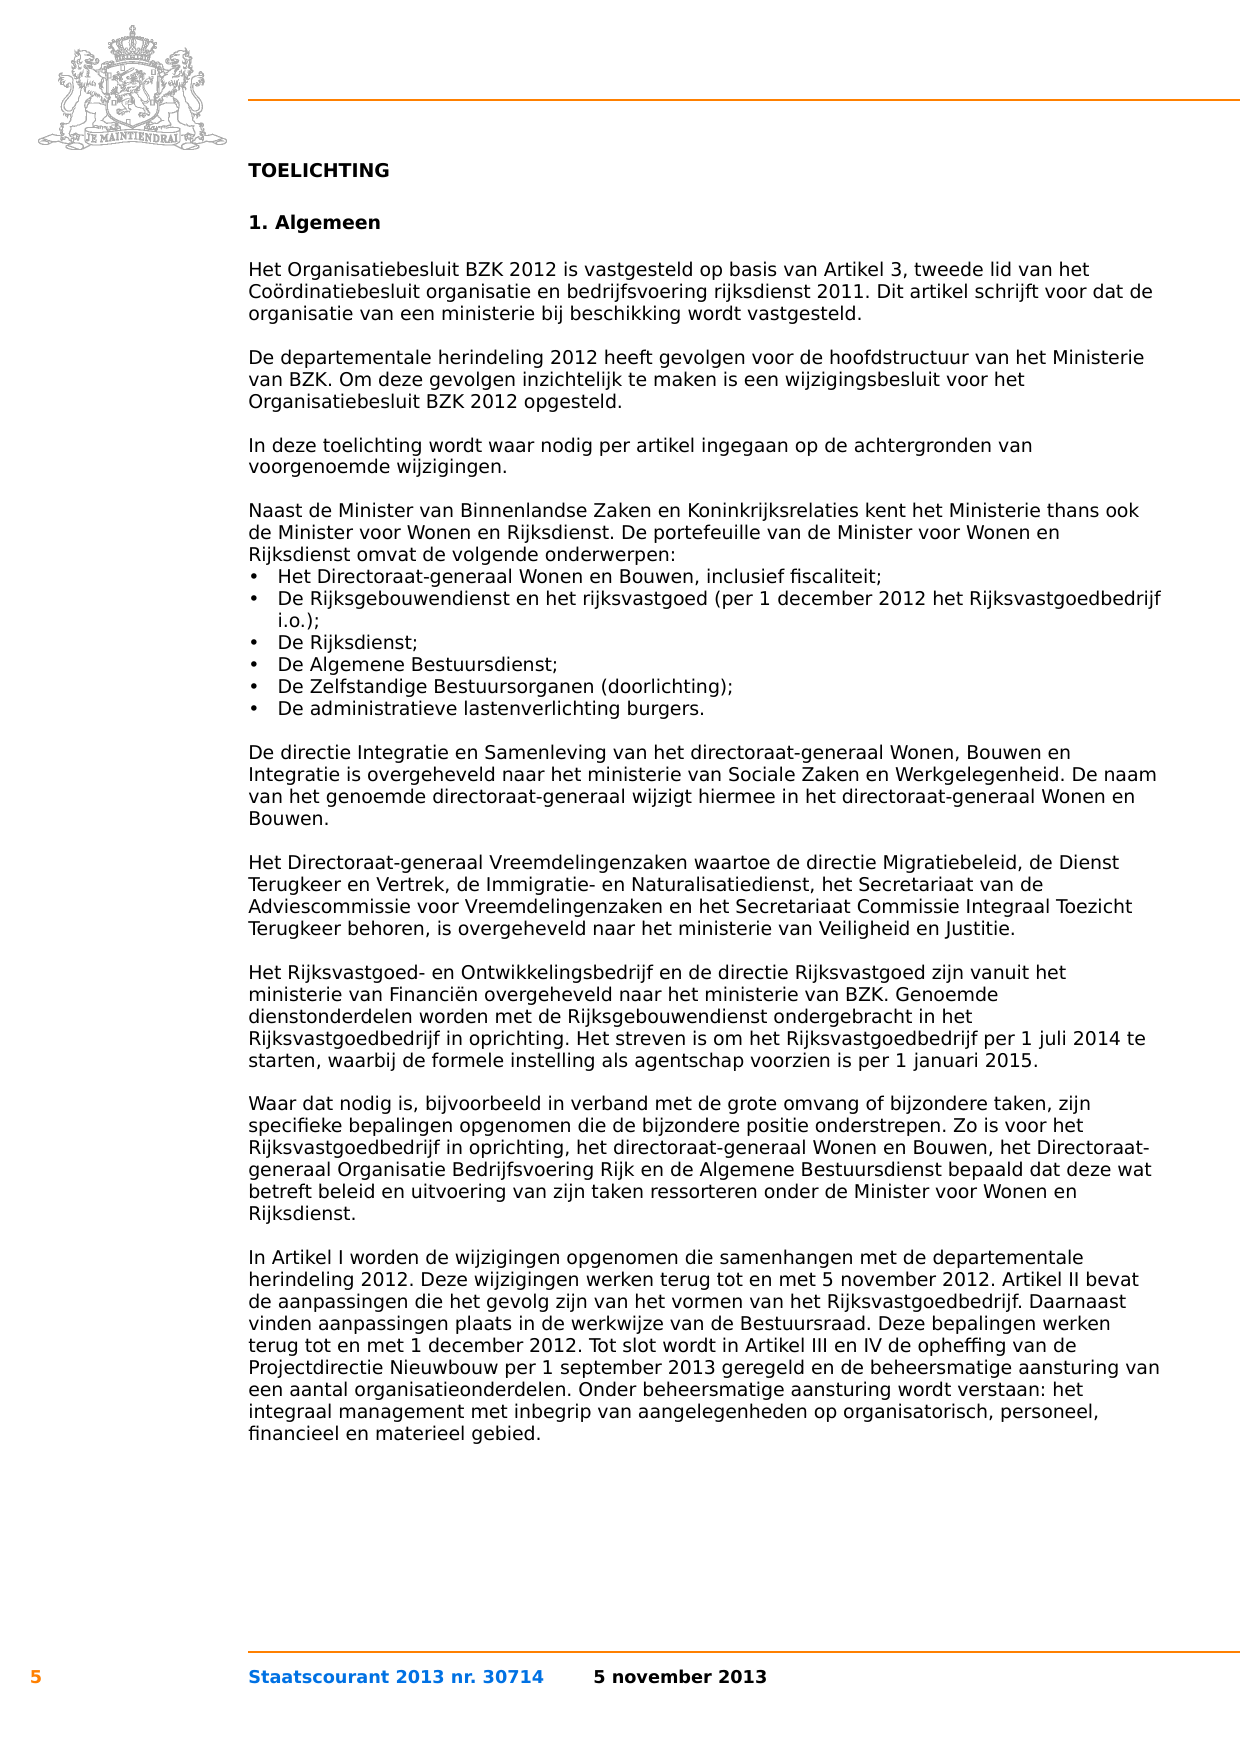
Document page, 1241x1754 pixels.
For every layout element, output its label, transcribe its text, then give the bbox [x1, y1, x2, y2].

text In Artikel I worden de wijzigingen opgenomen die samenhangen met de departementale herindeling 2012. Deze wijzigingen werken terug tot en met 5 november 2012. Artikel II bevat de aanpassingen die het gevolg zijn van het vormen van het Rijksvastgoedbedrijf. Daarnaast vinden aanpassingen plaats in de werkwijze van de Bestuursraad. Deze bepalingen werken terug tot en met 1 december 2012. Tot slot wordt in Artikel III en IV de opheffing van de Projectdirectie Nieuwbouw per 1 september 2013 geregeld en de beheersmatige aansturing van een aantal organisatieonderdelen. Onder beheersmatige aansturing wordt verstaan: het integraal management met inbegrip van aangelegenheden op organisatorisch, personeel, financieel en materieel gebied. [248, 1247, 1163, 1445]
text • De administratieve lastenverlichting burgers. [248, 698, 1163, 720]
text Het Rijksvastgoed- en Ontwikkelingsbedrijf en de directie Rijksvastgoed zijn vanuit het ministerie van Financiën overgeheveld naar het ministerie van BZK. Genoemde dienstonderdelen worden met de Rijksgebouwendienst ondergebracht in het Rijksvastgoedbedrijf in oprichting. Het streven is om het Rijksvastgoedbedrijf per 1 juli 2014 te starten, waarbij de formele instelling als agentschap voorzien is per 1 januari 2015. [248, 962, 1163, 1071]
subtitle 1. Algemeen [248, 212, 1163, 234]
subtitle TOELICHTING [248, 160, 1163, 182]
text Het Organisatiebesluit BZK 2012 is vastgesteld op basis van Artikel 3, tweede lid van het Coördinatiebesluit organisatie en bedrijfsvoering rijksdienst 2011. Dit artikel schrijft voor dat de organisatie van een ministerie bij beschikking wordt vastgesteld. [248, 259, 1163, 325]
text • De Rijksgebouwendienst en het rijksvastgoed (per 1 december 2012 het Rijksvastgoedbedrijf i.o.); [248, 588, 1163, 632]
text In deze toelichting wordt waar nodig per artikel ingegaan op de achtergronden van voorgenoemde wijzigingen. [248, 434, 1163, 478]
picture [38, 25, 227, 150]
text • Het Directoraat-generaal Wonen en Bouwen, inclusief fiscaliteit; [248, 566, 1163, 588]
text • De Algemene Bestuursdienst; [248, 654, 1163, 676]
text Waar dat nodig is, bijvoorbeeld in verband met de grote omvang of bijzondere taken, zijn specifieke bepalingen opgenomen die de bijzondere positie onderstrepen. Zo is voor het Rijksvastgoedbedrijf in oprichting, het directoraat-generaal Wonen en Bouwen, het Directoraat-generaal Organisatie Bedrijfsvoering Rijk en de Algemene Bestuursdienst bepaald dat deze wat betreft beleid en uitvoering van zijn taken ressorteren onder de Minister voor Wonen en Rijksdienst. [248, 1093, 1163, 1225]
text De departementale herindeling 2012 heeft gevolgen voor de hoofdstructuur van het Ministerie van BZK. Om deze gevolgen inzichtelijk te maken is een wijzigingsbesluit voor het Organisatiebesluit BZK 2012 opgesteld. [248, 347, 1163, 413]
text De directie Integratie en Samenleving van het directoraat-generaal Wonen, Bouwen en Integratie is overgeheveld naar het ministerie van Sociale Zaken en Werkgelegenheid. De naam van het genoemde directoraat-generaal wijzigt hiermee in het directoraat-generaal Wonen en Bouwen. [248, 742, 1163, 830]
text Naast de Minister van Binnenlandse Zaken en Koninkrijksrelaties kent het Ministerie thans ook de Minister voor Wonen en Rijksdienst. De portefeuille van de Minister voor Wonen en Rijksdienst omvat de volgende onderwerpen: [248, 500, 1163, 566]
text Het Directoraat-generaal Vreemdelingenzaken waartoe de directie Migratiebeleid, de Dienst Terugkeer en Vertrek, de Immigratie- en Naturalisatiedienst, het Secretariaat van de Adviescommissie voor Vreemdelingenzaken en het Secretariaat Commissie Integraal Toezicht Terugkeer behoren, is overgeheveld naar het ministerie van Veiligheid en Justitie. [248, 852, 1163, 940]
text • De Rijksdienst; [248, 632, 1163, 654]
text • De Zelfstandige Bestuursorganen (doorlichting); [248, 676, 1163, 698]
